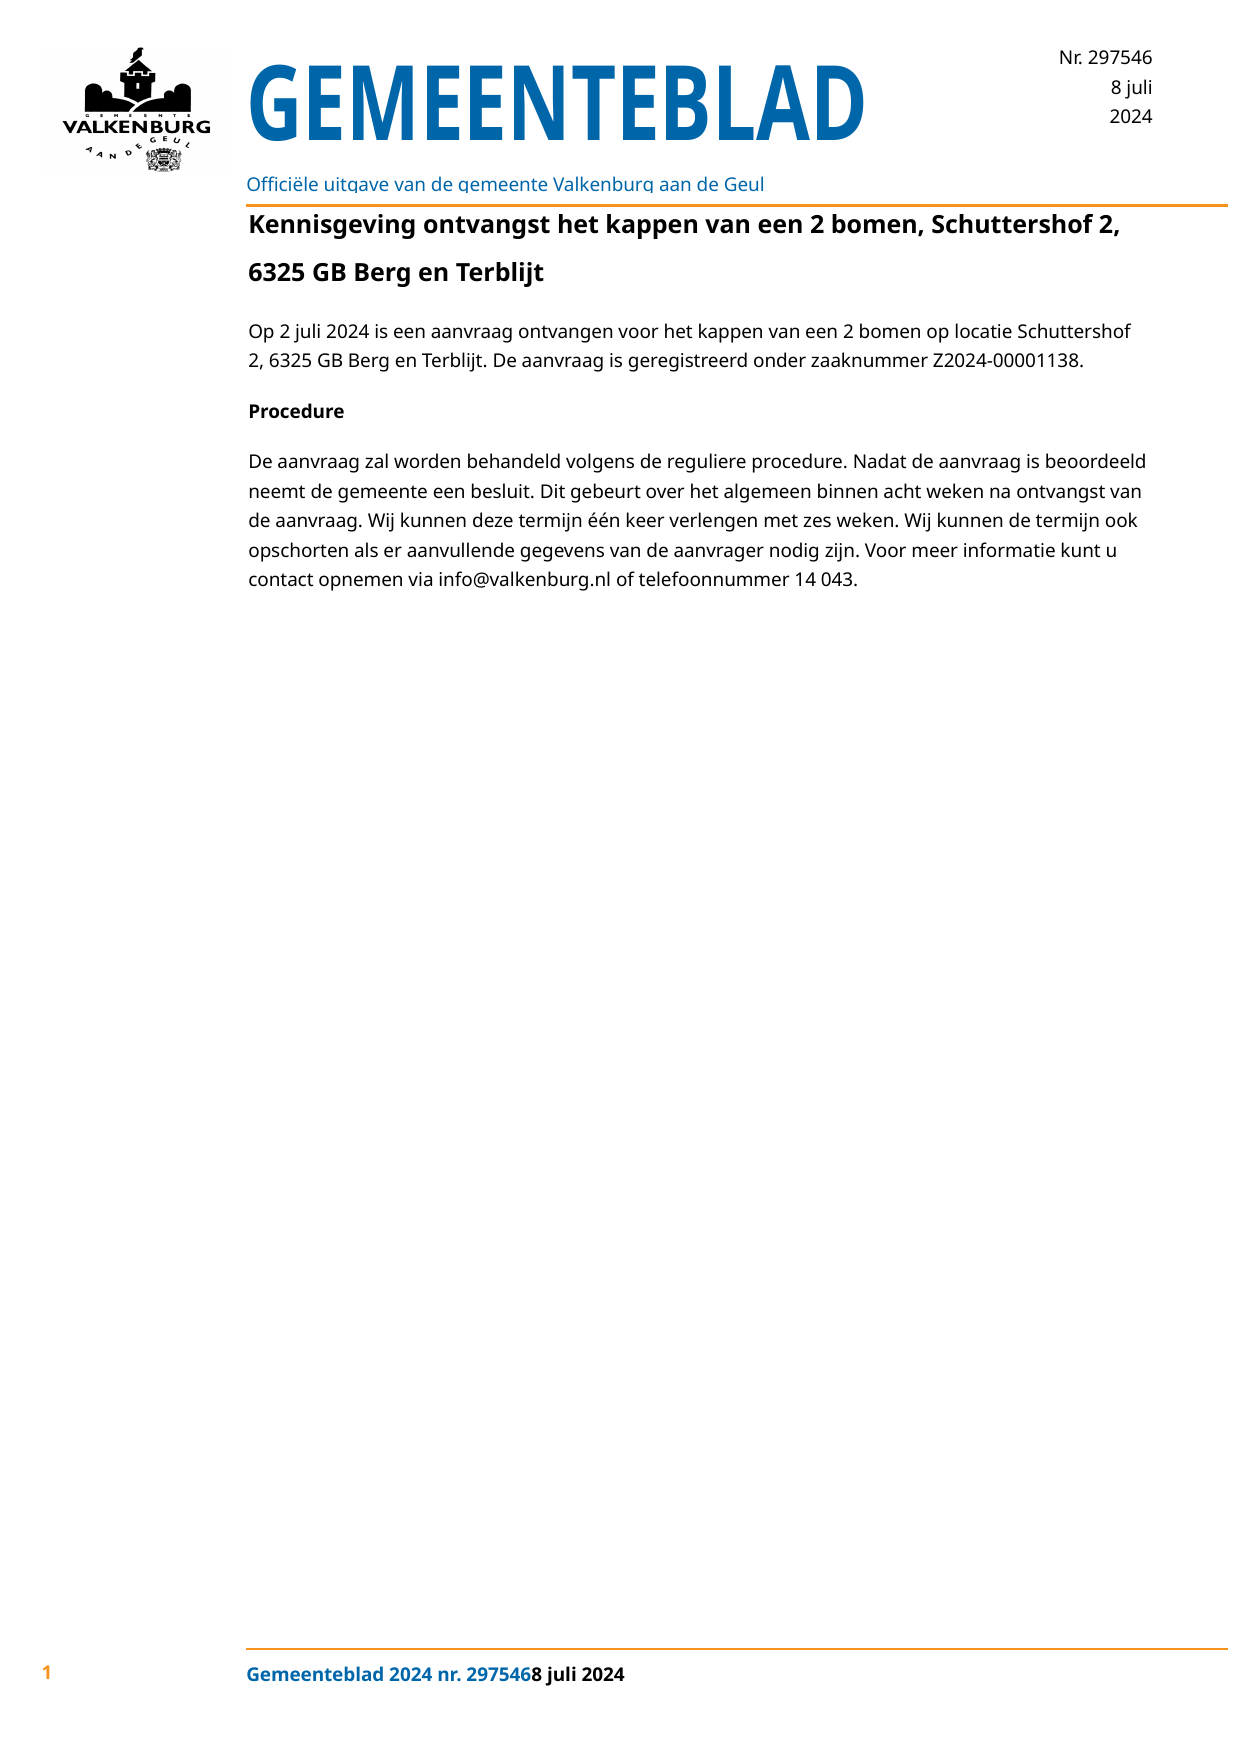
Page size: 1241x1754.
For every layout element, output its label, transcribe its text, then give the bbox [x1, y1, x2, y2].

text De aanvraag zal worden behandeld volgens de reguliere procedure. Nadat de aanvraag is beoordeeld neemt de gemeente een besluit. Dit gebeurt over het algemeen binnen acht weken na ontvangst van de aanvraag. Wij kunnen deze termijn één keer verlengen met zes weken. Wij kunnen de termijn ook opschorten als er aanvullende gegevens van de aanvrager nodig zijn. Voor meer informatie kunt u contact opnemen via info@valkenburg.nl of telefoonnummer 14 043. [248, 448, 1152, 592]
text Op 2 juli 2024 is een aanvraag ontvangen voor het kappen van een 2 bomen op locatie Schuttershof 2, 6325 GB Berg en Terblijt. De aanvraag is geregistreerd onder zaaknummer Z2024-00001138. [248, 318, 1152, 373]
text Procedure [248, 398, 1152, 424]
text Kennisgeving ontvangst het kappen van een 2 bomen, Schuttershof 2, 6325 GB Berg en Terblijt [248, 207, 1152, 288]
picture [41, 47, 231, 172]
